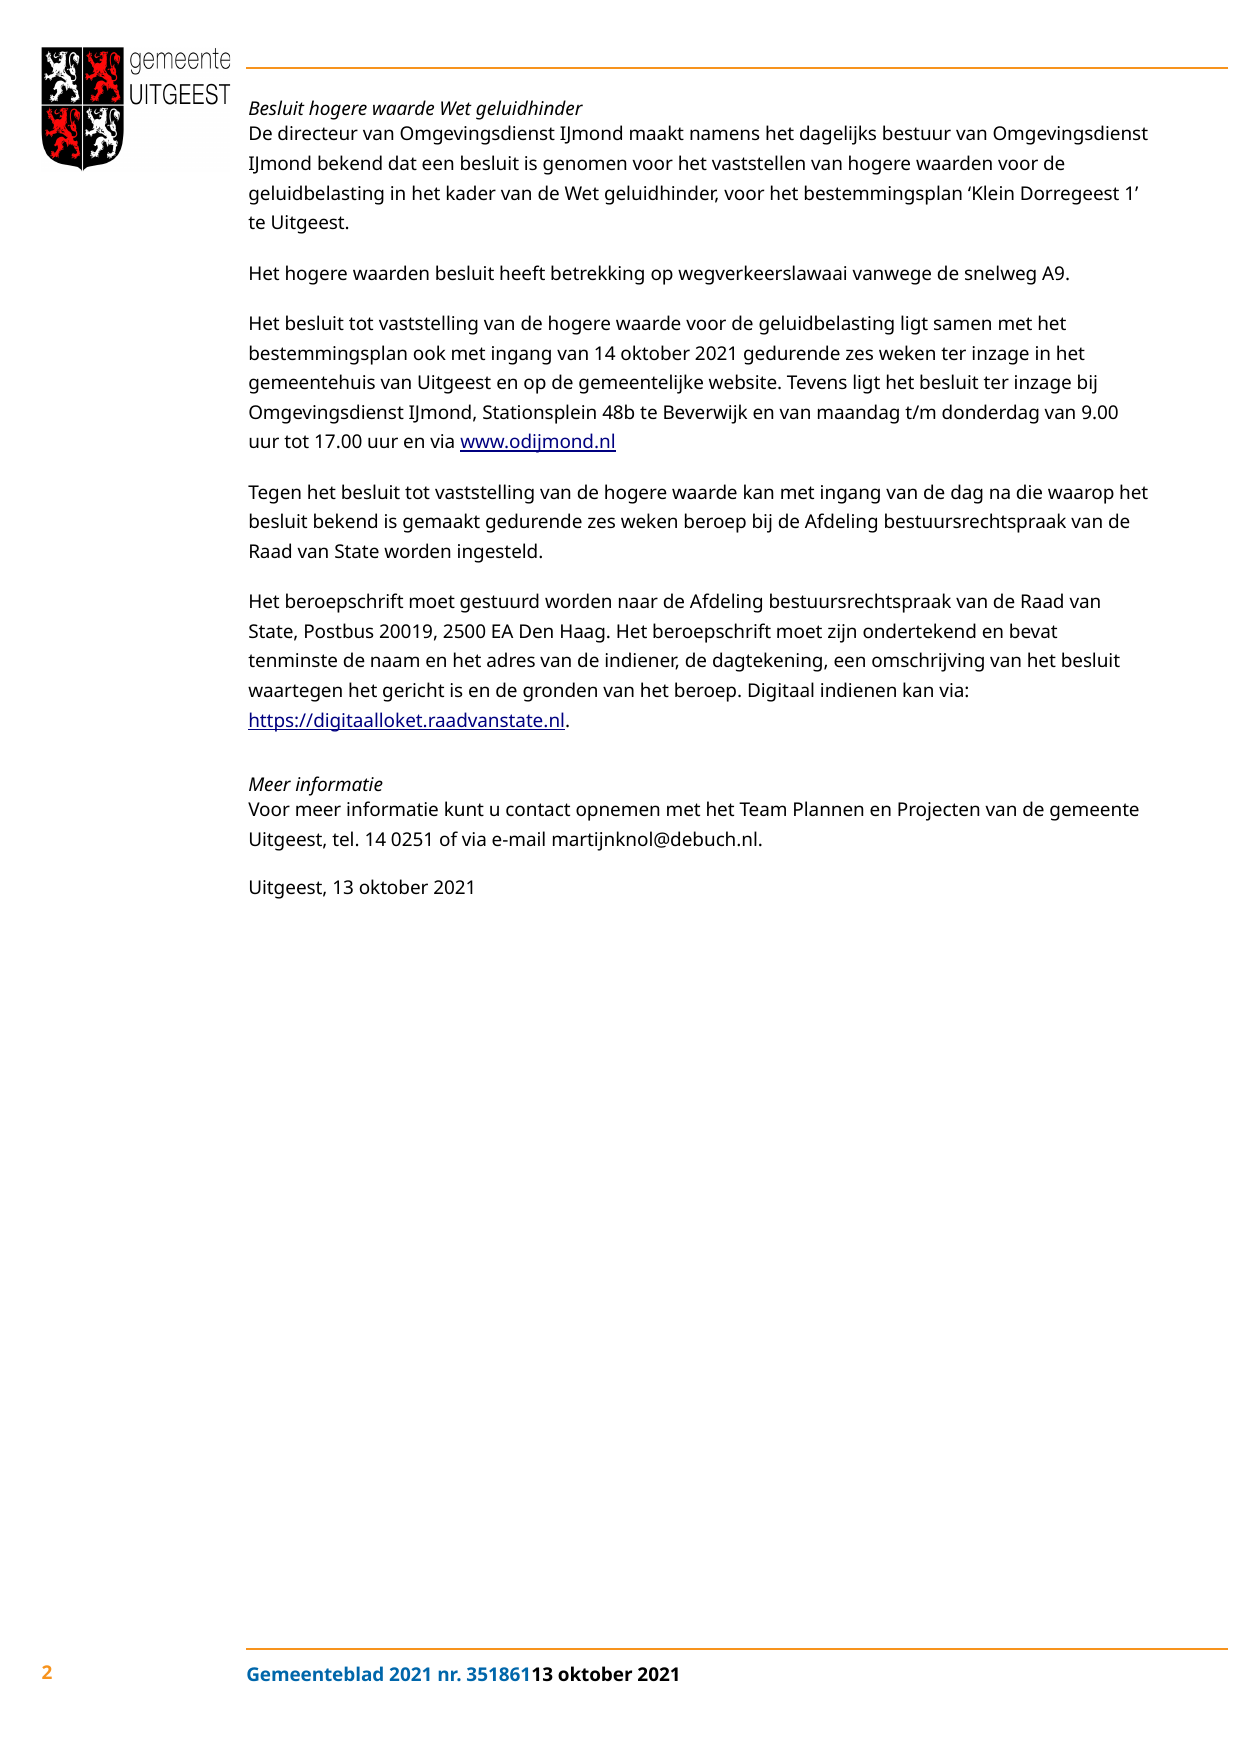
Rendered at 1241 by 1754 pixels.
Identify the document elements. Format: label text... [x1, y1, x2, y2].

text Het beroepschrift moet gestuurd worden naar de Afdeling bestuursrechtspraak van de Raad van State, Postbus 20019, 2500 EA Den Haag. Het beroepschrift moet zijn ondertekend en bevat tenminste de naam en het adres van de indiener, de dagtekening, een omschrijving van het besluit waartegen het gericht is en de gronden van het beroep. Digitaal indienen kan via: https://digitaalloket.raadvanstate.nl. [248, 588, 1152, 732]
text Het besluit tot vaststelling van de hogere waarde voor de geluidbelasting ligt samen met het bestemmingsplan ook met ingang van 14 oktober 2021 gedurende zes weken ter inzage in het gemeentehuis van Uitgeest en op de gemeentelijke website. Tevens ligt het besluit ter inzage bij Omgevingsdienst IJmond, Stationsplein 48b te Beverwijk en van maandag t/m donderdag van 9.00 uur tot 17.00 uur en via www.odijmond.nl [248, 310, 1152, 454]
text Uitgeest, 13 oktober 2021 [248, 874, 1152, 899]
picture [41, 47, 231, 172]
text Tegen het besluit tot vaststelling van de hogere waarde kan met ingang van de dag na die waarop het besluit bekend is gemaakt gedurende zes weken beroep bij de Afdeling bestuursrechtspraak van de Raad van State worden ingesteld. [248, 479, 1152, 564]
text Meer informatie [248, 771, 1152, 796]
text Het hogere waarden besluit heeft betrekking op wegverkeerslawaai vanwege de snelweg A9. [248, 260, 1152, 285]
text Besluit hogere waarde Wet geluidhinder [248, 95, 1152, 121]
text De directeur van Omgevingsdienst IJmond maakt namens het dagelijks bestuur van Omgevingsdienst IJmond bekend dat een besluit is genomen voor het vaststellen van hogere waarden voor de geluidbelasting in het kader van de Wet geluidhinder, voor het bestemmingsplan ‘Klein Dorregeest 1’ te Uitgeest. [248, 121, 1152, 235]
text Voor meer informatie kunt u contact opnemen met het Team Plannen en Projecten van de gemeente Uitgeest, tel. 14 0251 of via e-mail martijnknol@debuch.nl. [248, 796, 1152, 852]
